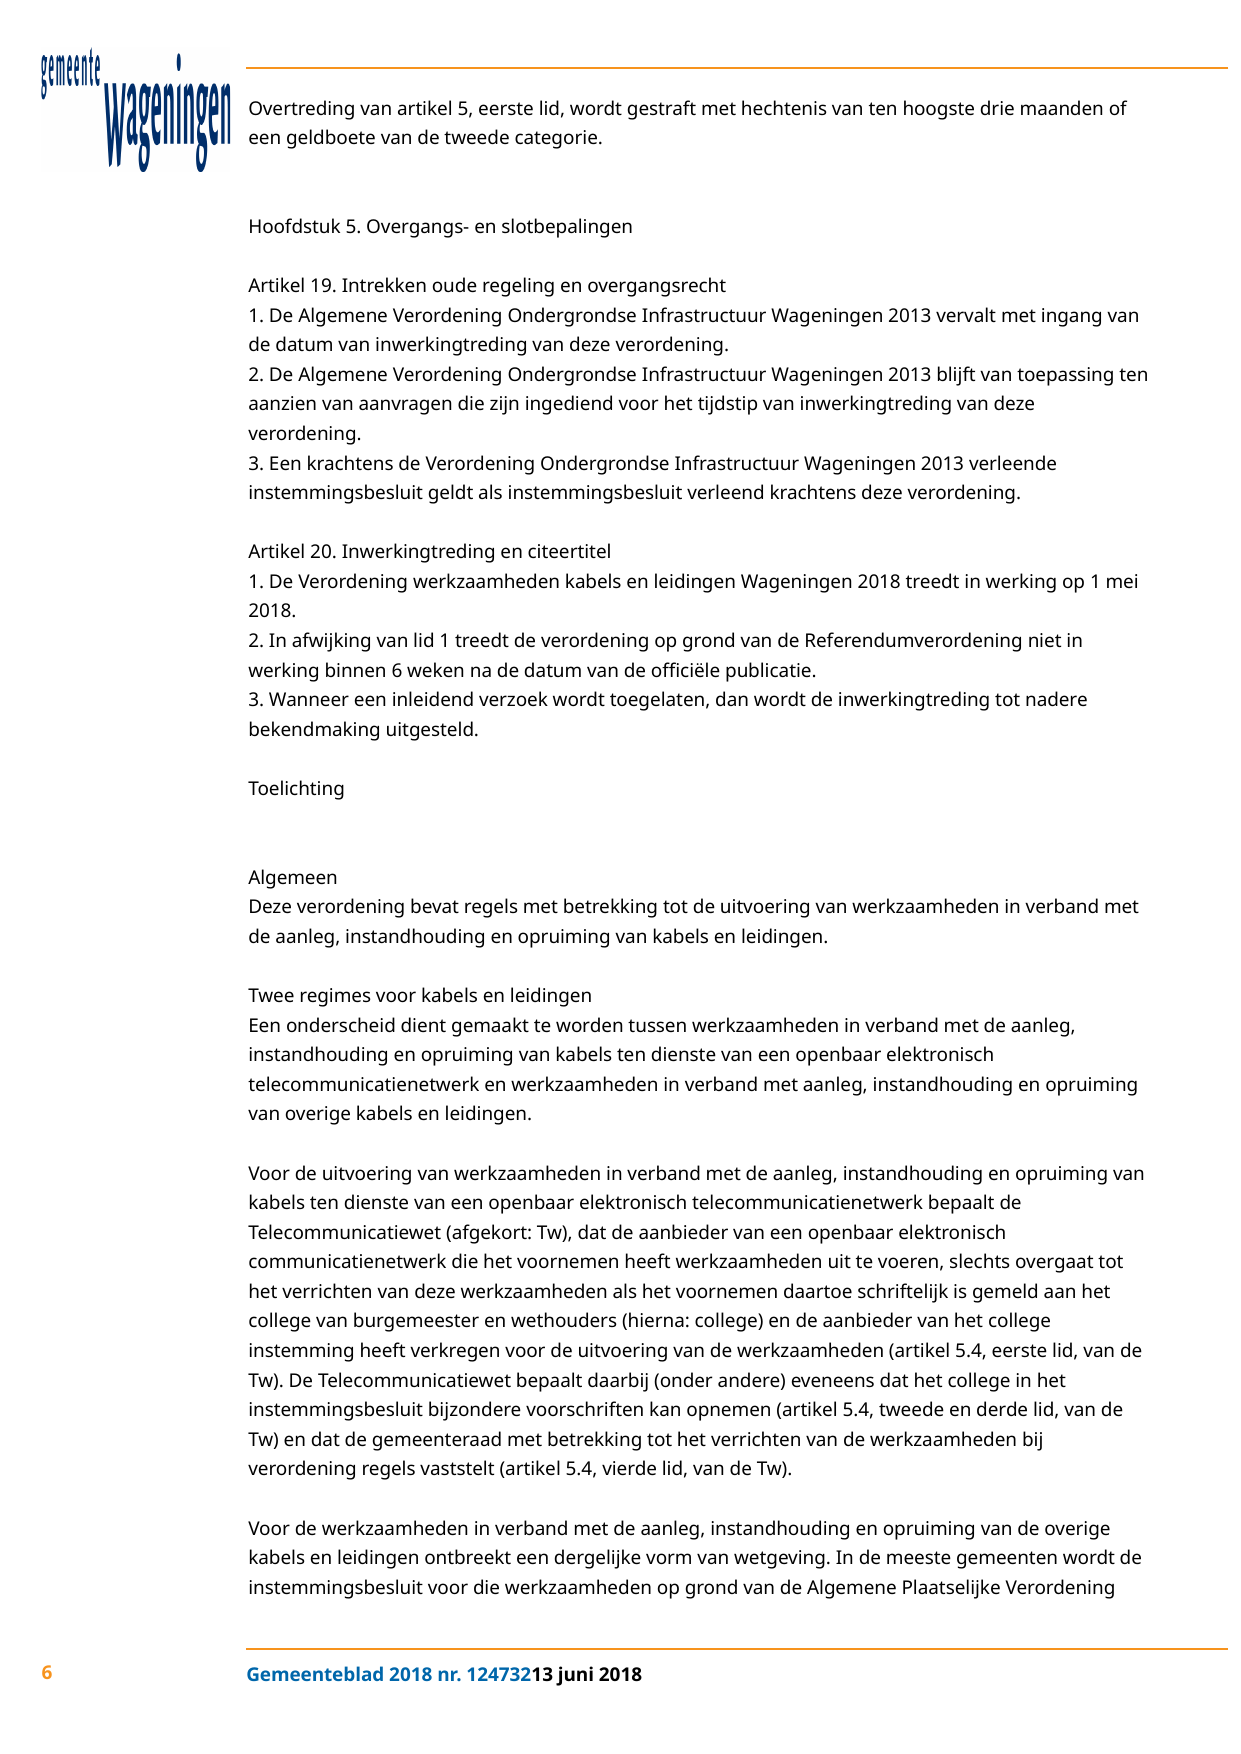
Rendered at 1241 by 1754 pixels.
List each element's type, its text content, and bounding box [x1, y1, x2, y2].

text 2. In afwijking van lid 1 treedt de verordening op grond van de Referendumverordening niet in werking binnen 6 weken na de datum van de officiële publicatie. [248, 627, 1152, 683]
text Voor de werkzaamheden in verband met de aanleg, instandhouding en opruiming van de overige kabels en leidingen ontbreekt een dergelijke vorm van wetgeving. In de meeste gemeenten wordt de instemmingsbesluit voor die werkzaamheden op grond van de Algemene Plaatselijke Verordening [248, 1515, 1152, 1600]
text 1. De Algemene Verordening Ondergrondse Infrastructuur Wageningen 2013 vervalt met ingang van de datum van inwerkingtreding van deze verordening. [248, 302, 1152, 357]
text 3. Wanneer een inleidend verzoek wordt toegelaten, dan wordt de inwerkingtreding tot nadere bekendmaking uitgesteld. [248, 686, 1152, 742]
text 3. Een krachtens de Verordening Ondergrondse Infrastructuur Wageningen 2013 verleende instemmingsbesluit geldt als instemmingsbesluit verleend krachtens deze verordening. [248, 450, 1152, 505]
picture [41, 47, 231, 172]
text Deze verordening bevat regels met betrekking tot de uitvoering van werkzaamheden in verband met de aanleg, instandhouding en opruiming van kabels en leidingen. [248, 893, 1152, 949]
text Artikel 19. Intrekken oude regeling en overgangsrecht [248, 272, 1152, 298]
text Toelichting [248, 775, 1152, 801]
text Overtreding van artikel 5, eerste lid, wordt gestraft met hechtenis van ten hoogste drie maanden of een geldboete van de tweede categorie. [248, 95, 1152, 150]
text Een onderscheid dient gemaakt te worden tussen werkzaamheden in verband met de aanleg, instandhouding en opruiming van kabels ten dienste van een openbaar elektronisch telecommunicatienetwerk en werkzaamheden in verband met aanleg, instandhouding en opruiming van overige kabels en leidingen. [248, 1012, 1152, 1126]
text 1. De Verordening werkzaamheden kabels en leidingen Wageningen 2018 treedt in werking op 1 mei 2018. [248, 568, 1152, 623]
text Artikel 20. Inwerkingtreding en citeertitel [248, 538, 1152, 564]
text Voor de uitvoering van werkzaamheden in verband met de aanleg, instandhouding en opruiming van kabels ten dienste van een openbaar elektronisch telecommunicatienetwerk bepaalt de Telecommunicatiewet (afgekort: Tw), dat de aanbieder van een openbaar elektronisch communicatienetwerk die het voornemen heeft werkzaamheden uit te voeren, slechts overgaat tot het verrichten van deze werkzaamheden als het voornemen daartoe schriftelijk is gemeld aan het college van burgemeester en wethouders (hierna: college) en de aanbieder van het college instemming heeft verkregen voor de uitvoering van de werkzaamheden (artikel 5.4, eerste lid, van de Tw). De Telecommunicatiewet bepaalt daarbij (onder andere) eveneens dat het college in het instemmingsbesluit bijzondere voorschriften kan opnemen (artikel 5.4, tweede en derde lid, van de Tw) en dat de gemeenteraad met betrekking tot het verrichten van de werkzaamheden bij verordening regels vaststelt (artikel 5.4, vierde lid, van de Tw). [248, 1160, 1152, 1481]
text Algemeen [248, 864, 1152, 890]
text Twee regimes voor kabels en leidingen [248, 982, 1152, 1008]
text Hoofdstuk 5. Overgangs- en slotbepalingen [248, 213, 1152, 239]
text 2. De Algemene Verordening Ondergrondse Infrastructuur Wageningen 2013 blijft van toepassing ten aanzien van aanvragen die zijn ingediend voor het tijdstip van inwerkingtreding van deze verordening. [248, 361, 1152, 446]
